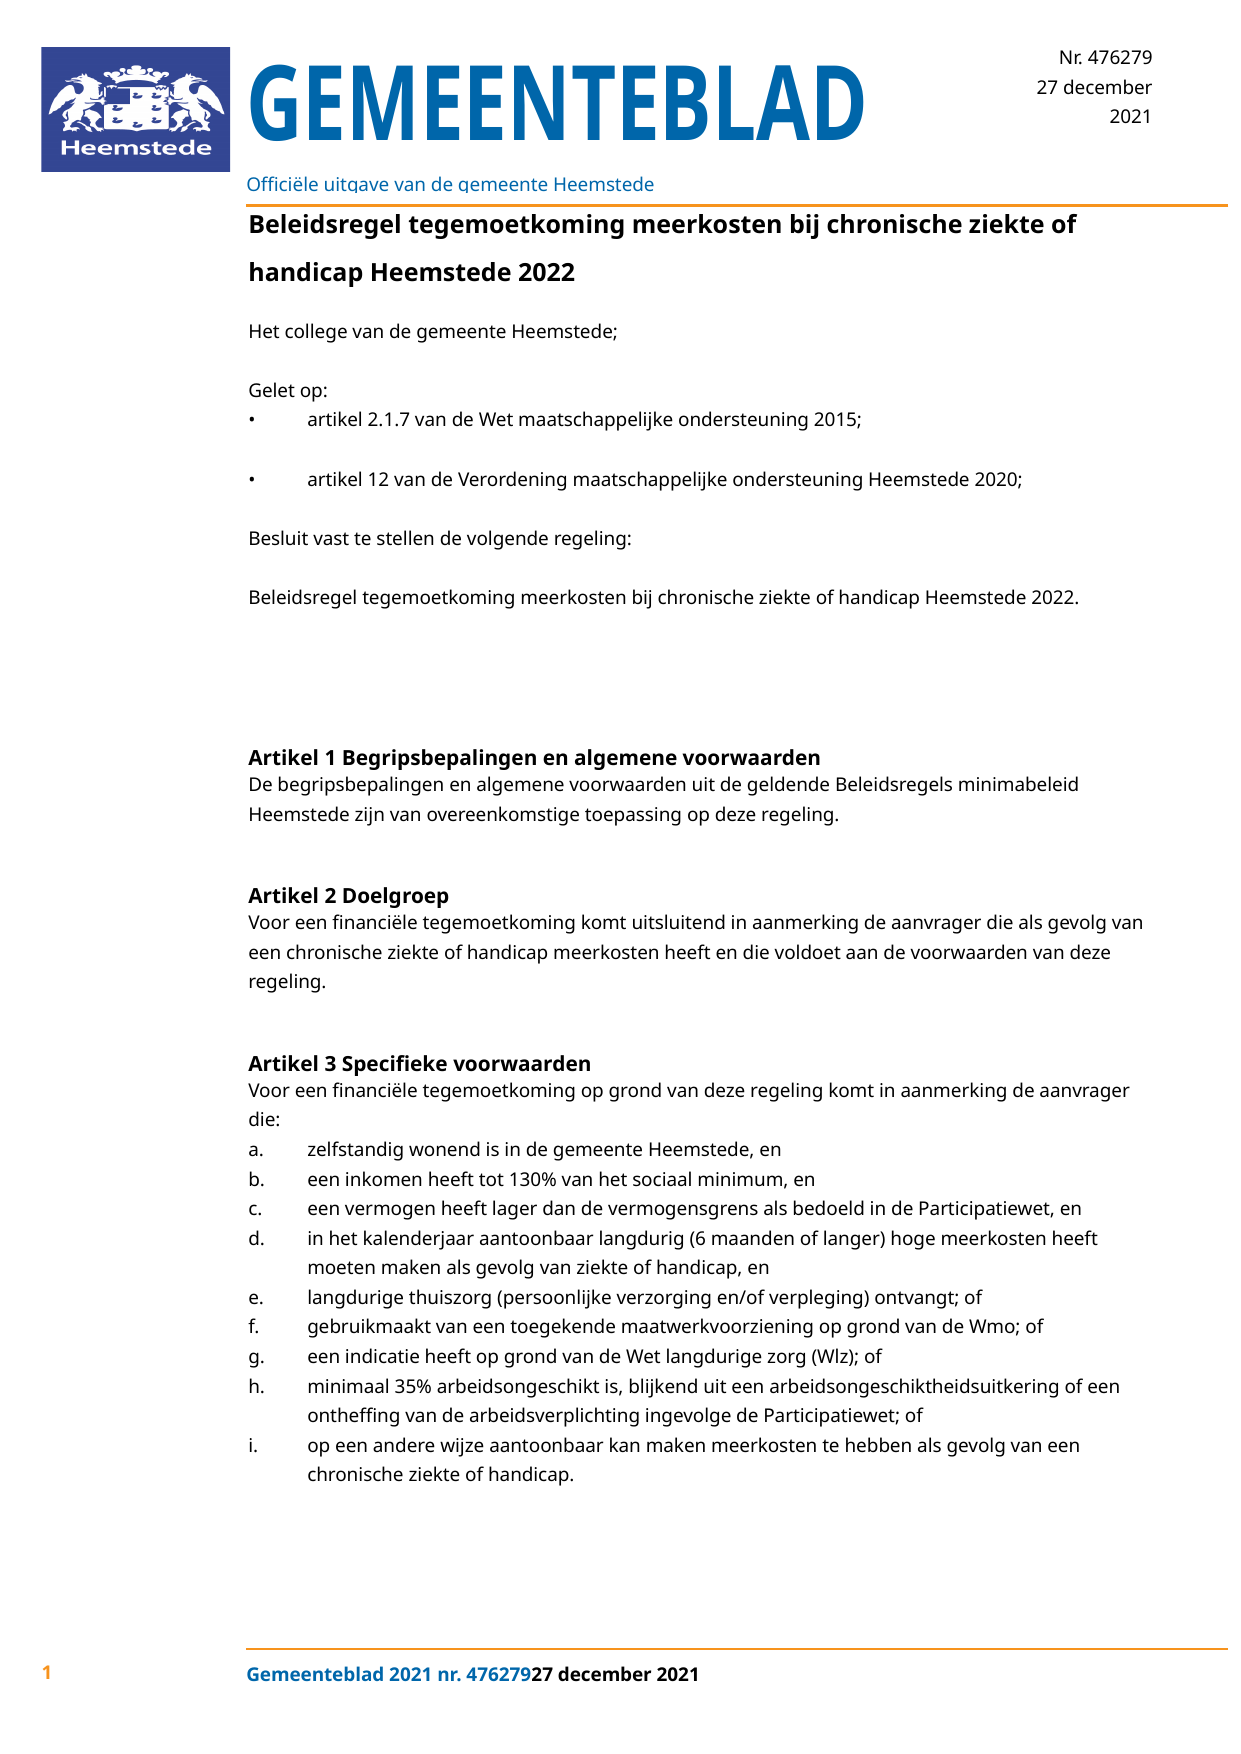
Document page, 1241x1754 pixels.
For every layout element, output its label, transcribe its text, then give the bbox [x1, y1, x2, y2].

text Artikel 2 Doelgroep [248, 881, 1152, 909]
list een vermogen heeft lager dan de vermogensgrens als bedoeld in de Participatiewet, en [248, 1195, 1152, 1221]
list een inkomen heeft tot 130% van het sociaal minimum, en [248, 1166, 1152, 1192]
text De begripsbepalingen en algemene voorwaarden uit de geldende Beleidsregels minimabeleid Heemstede zijn van overeenkomstige toepassing op deze regeling. [248, 771, 1152, 827]
list langdurige thuiszorg (persoonlijke verzorging en/of verpleging) ontvangt; of [248, 1284, 1152, 1310]
text Beleidsregel tegemoetkoming meerkosten bij chronische ziekte of handicap Heemstede 2022 [248, 207, 1152, 288]
text Gelet op: [248, 377, 1152, 403]
list gebruikmaakt van een toegekende maatwerkvoorziening op grond van de Wmo; of [248, 1314, 1152, 1339]
text Artikel 3 Specifieke voorwaarden [248, 1049, 1152, 1077]
list op een andere wijze aantoonbaar kan maken meerkosten te hebben als gevolg van een chronische ziekte of handicap. [248, 1432, 1152, 1487]
list in het kalenderjaar aantoonbaar langdurig (6 maanden of langer) hoge meerkosten heeft moeten maken als gevolg van ziekte of handicap, en [248, 1225, 1152, 1280]
list minimaal 35% arbeidsongeschikt is, blijkend uit een arbeidsongeschiktheidsuitkering of een ontheffing van de arbeidsverplichting ingevolge de Participatiewet; of [248, 1373, 1152, 1428]
picture [41, 47, 231, 172]
text Beleidsregel tegemoetkoming meerkosten bij chronische ziekte of handicap Heemstede 2022. [248, 584, 1152, 610]
text Voor een financiële tegemoetkoming op grond van deze regeling komt in aanmerking de aanvrager die: [248, 1077, 1152, 1132]
list artikel 2.1.7 van de Wet maatschappelijke ondersteuning 2015; [248, 407, 1152, 432]
list een indicatie heeft op grond van de Wet langdurige zorg (Wlz); of [248, 1343, 1152, 1369]
text Het college van de gemeente Heemstede; [248, 318, 1152, 344]
text Artikel 1 Begripsbepalingen en algemene voorwaarden [248, 743, 1152, 771]
list artikel 12 van de Verordening maatschappelijke ondersteuning Heemstede 2020; [248, 466, 1152, 492]
list zelfstandig wonend is in de gemeente Heemstede, en [248, 1136, 1152, 1162]
text Besluit vast te stellen de volgende regeling: [248, 525, 1152, 551]
text Voor een financiële tegemoetkoming komt uitsluitend in aanmerking de aanvrager die als gevolg van een chronische ziekte of handicap meerkosten heeft en die voldoet aan de voorwaarden van deze regeling. [248, 909, 1152, 994]
